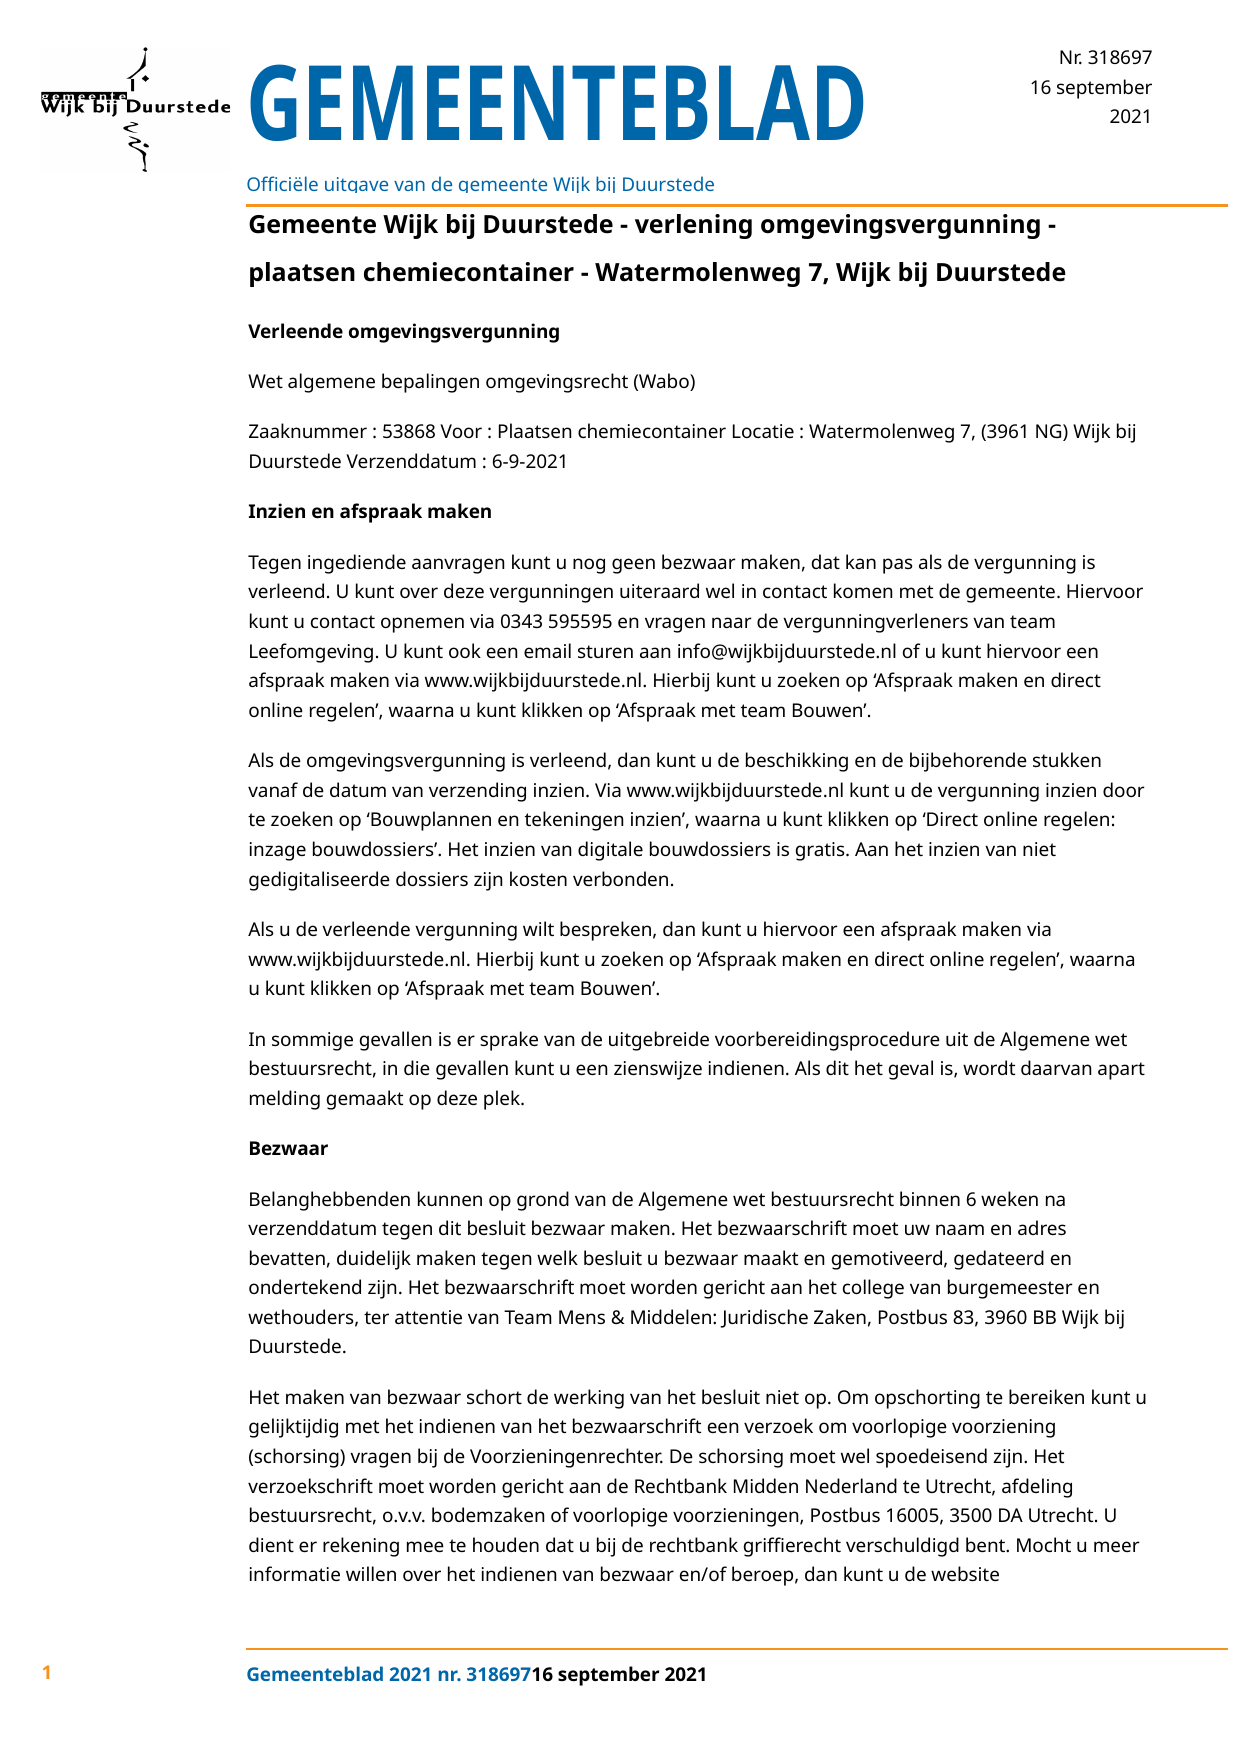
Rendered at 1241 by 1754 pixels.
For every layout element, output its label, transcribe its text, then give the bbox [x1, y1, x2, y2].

text Als de omgevingsvergunning is verleend, dan kunt u de beschikking en de bijbehorende stukken vanaf de datum van verzending inzien. Via www.wijkbijduurstede.nl kunt u de vergunning inzien door te zoeken op ‘Bouwplannen en tekeningen inzien’, waarna u kunt klikken op ‘Direct online regelen: inzage bouwdossiers’. Het inzien van digitale bouwdossiers is gratis. Aan het inzien van niet gedigitaliseerde dossiers zijn kosten verbonden. [248, 747, 1152, 892]
text Belanghebbenden kunnen op grond van de Algemene wet bestuursrecht binnen 6 weken na verzenddatum tegen dit besluit bezwaar maken. Het bezwaarschrift moet uw naam en adres bevatten, duidelijk maken tegen welk besluit u bezwaar maakt en gemotiveerd, gedateerd en ondertekend zijn. Het bezwaarschrift moet worden gericht aan het college van burgemeester en wethouders, ter attentie van Team Mens & Middelen: Juridische Zaken, Postbus 83, 3960 BB Wijk bij Duurstede. [248, 1186, 1152, 1359]
text Het maken van bezwaar schort de werking van het besluit niet op. Om opschorting te bereiken kunt u gelijktijdig met het indienen van het bezwaarschrift een verzoek om voorlopige voorziening (schorsing) vragen bij de Voorzieningenrechter. De schorsing moet wel spoedeisend zijn. Het verzoekschrift moet worden gericht aan de Rechtbank Midden Nederland te Utrecht, afdeling bestuursrecht, o.v.v. bodemzaken of voorlopige voorzieningen, Postbus 16005, 3500 DA Utrecht. U dient er rekening mee te houden dat u bij de rechtbank griffierecht verschuldigd bent. Mocht u meer informatie willen over het indienen van bezwaar en/of beroep, dan kunt u de website [248, 1384, 1152, 1587]
text In sommige gevallen is er sprake van de uitgebreide voorbereidingsprocedure uit de Algemene wet bestuursrecht, in die gevallen kunt u een zienswijze indienen. Als dit het geval is, wordt daarvan apart melding gemaakt op deze plek. [248, 1026, 1152, 1111]
text Gemeente Wijk bij Duurstede - verlening omgevingsvergunning - plaatsen chemiecontainer - Watermolenweg 7, Wijk bij Duurstede [248, 207, 1152, 288]
text Tegen ingediende aanvragen kunt u nog geen bezwaar maken, dat kan pas als de vergunning is verleend. U kunt over deze vergunningen uiteraard wel in contact komen met de gemeente. Hiervoor kunt u contact opnemen via 0343 595595 en vragen naar de vergunningverleners van team Leefomgeving. U kunt ook een email sturen aan info@wijkbijduurstede.nl of u kunt hiervoor een afspraak maken via www.wijkbijduurstede.nl. Hierbij kunt u zoeken op ‘Afspraak maken en direct online regelen’, waarna u kunt klikken op ‘Afspraak met team Bouwen’. [248, 549, 1152, 723]
picture [41, 47, 231, 172]
text Wet algemene bepalingen omgevingsrecht (Wabo) [248, 368, 1152, 394]
text Verleende omgevingsvergunning [248, 318, 1152, 344]
text Als u de verleende vergunning wilt bespreken, dan kunt u hiervoor een afspraak maken via www.wijkbijduurstede.nl. Hierbij kunt u zoeken op ‘Afspraak maken en direct online regelen’, waarna u kunt klikken op ‘Afspraak met team Bouwen’. [248, 916, 1152, 1001]
text Inzien en afspraak maken [248, 499, 1152, 524]
text Bezwaar [248, 1135, 1152, 1161]
text Zaaknummer : 53868 Voor : Plaatsen chemiecontainer Locatie : Watermolenweg 7, (3961 NG) Wijk bij Duurstede Verzenddatum : 6-9-2021 [248, 419, 1152, 474]
